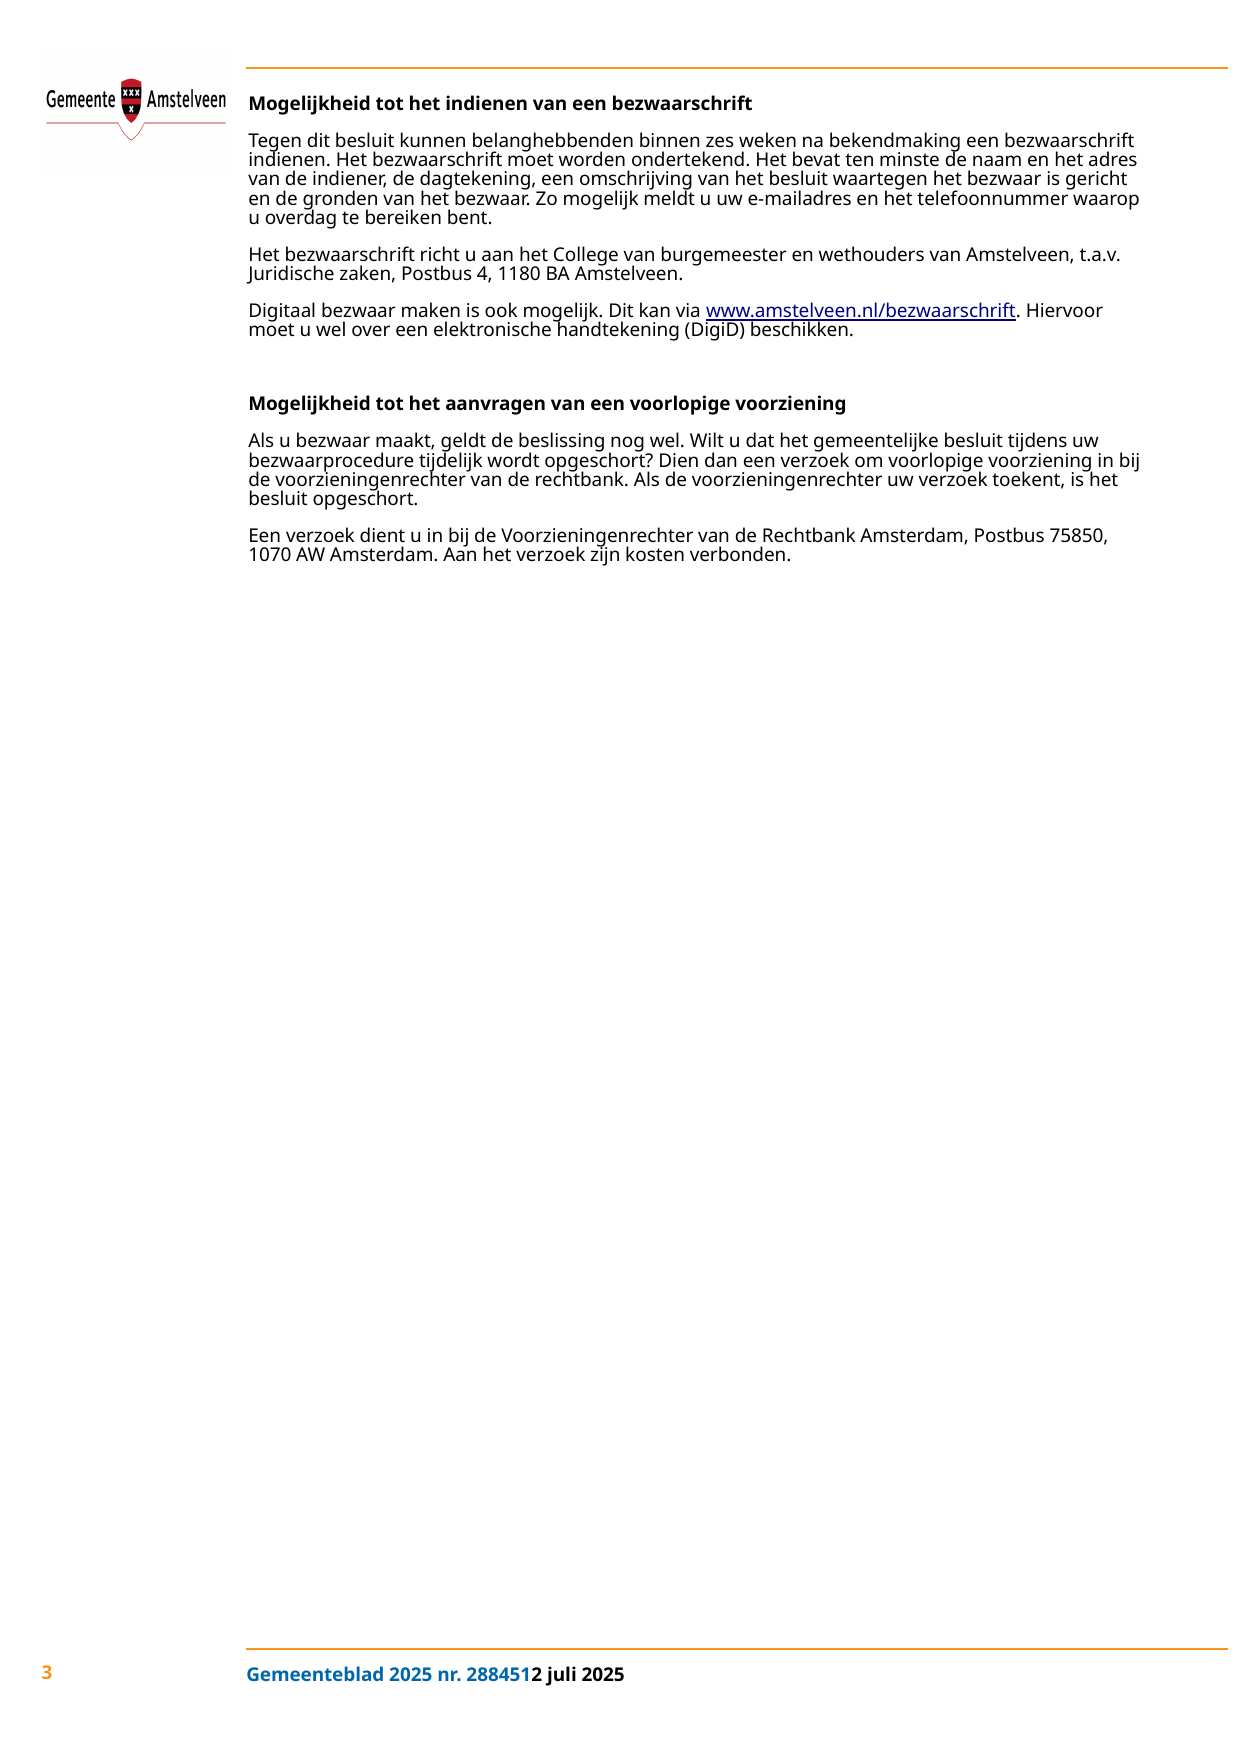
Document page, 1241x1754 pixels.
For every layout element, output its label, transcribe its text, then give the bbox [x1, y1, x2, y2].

picture [41, 47, 231, 172]
text Mogelijkheid tot het indienen van een bezwaarschrift [248, 95, 1152, 114]
text Tegen dit besluit kunnen belanghebbenden binnen zes weken na bekendmaking een bezwaarschrift indienen. Het bezwaarschrift moet worden ondertekend. Het bevat ten minste de naam en het adres van de indiener, de dagtekening, een omschrijving van het besluit waartegen het bezwaar is gericht en de gronden van het bezwaar. Zo mogelijk meldt u uw e-mailadres en het telefoonnummer waarop u overdag te bereiken bent. [248, 132, 1152, 228]
text Een verzoek dient u in bij de Voorzieningenrechter van de Rechtbank Amsterdam, Postbus 75850, 1070 AW Amsterdam. Aan het verzoek zijn kosten verbonden. [248, 527, 1152, 566]
text Het bezwaarschrift richt u aan het College van burgemeester en wethouders van Amstelveen, t.a.v. Juridische zaken, Postbus 4, 1180 BA Amstelveen. [248, 246, 1152, 284]
text Mogelijkheid tot het aanvragen van een voorlopige voorziening [248, 395, 1152, 414]
text Als u bezwaar maakt, geldt de beslissing nog wel. Wilt u dat het gemeentelijke besluit tijdens uw bezwaarprocedure tijdelijk wordt opgeschort? Dien dan een verzoek om voorlopige voorziening in bij de voorzieningenrechter van de rechtbank. Als de voorzieningenrechter uw verzoek toekent, is het besluit opgeschort. [248, 432, 1152, 509]
text Digitaal bezwaar maken is ook mogelijk. Dit kan via www.amstelveen.nl/bezwaarschrift. Hiervoor moet u wel over een elektronische handtekening (DigiD) beschikken. [248, 302, 1152, 341]
